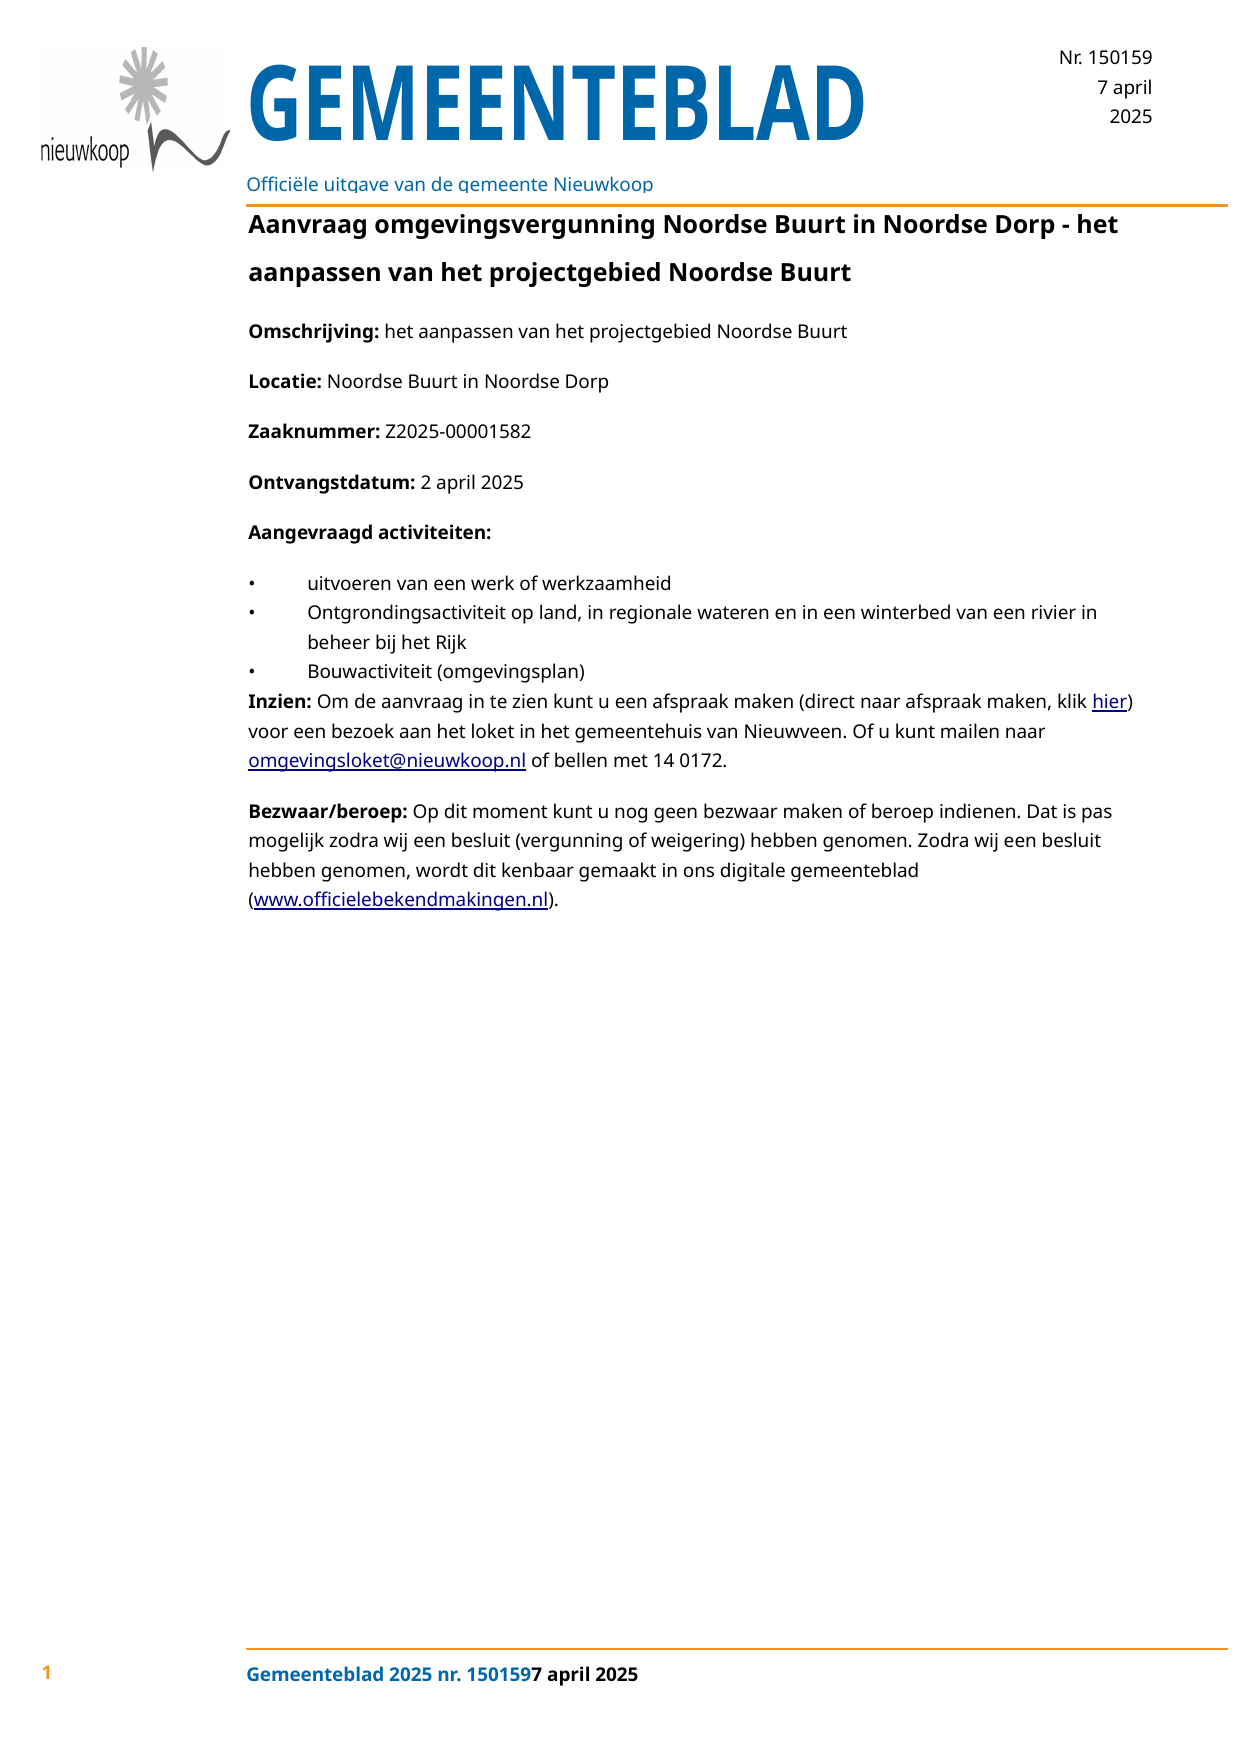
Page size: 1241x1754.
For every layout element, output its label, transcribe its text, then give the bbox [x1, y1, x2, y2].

text Locatie: Noordse Buurt in Noordse Dorp [248, 368, 1152, 394]
picture [41, 47, 231, 172]
text Aanvraag omgevingsvergunning Noordse Buurt in Noordse Dorp - het aanpassen van het projectgebied Noordse Buurt [248, 207, 1152, 288]
text Bezwaar/beroep: Op dit moment kunt u nog geen bezwaar maken of beroep indienen. Dat is pas mogelijk zodra wij een besluit (vergunning of weigering) hebben genomen. Zodra wij een besluit hebben genomen, wordt dit kenbaar gemaakt in ons digitale gemeenteblad (www.officielebekendmakingen.nl). [248, 798, 1152, 912]
text Aangevraagd activiteiten: [248, 519, 1152, 545]
text Ontvangstdatum: 2 april 2025 [248, 469, 1152, 495]
text Omschrijving: het aanpassen van het projectgebied Noordse Buurt [248, 318, 1152, 344]
list Bouwactiviteit (omgevingsplan) [248, 659, 1152, 684]
list Ontgrondingsactiviteit op land, in regionale wateren en in een winterbed van een rivier in beheer bij het Rijk [248, 599, 1152, 655]
list uitvoeren van een werk of werkzaamheid [248, 570, 1152, 596]
text Inzien: Om de aanvraag in te zien kunt u een afspraak maken (direct naar afspraak maken, klik hier) voor een bezoek aan het loket in het gemeentehuis van Nieuwveen. Of u kunt mailen naar omgevingsloket@nieuwkoop.nl of bellen met 14 0172. [248, 688, 1152, 773]
text Zaaknummer: Z2025-00001582 [248, 419, 1152, 444]
